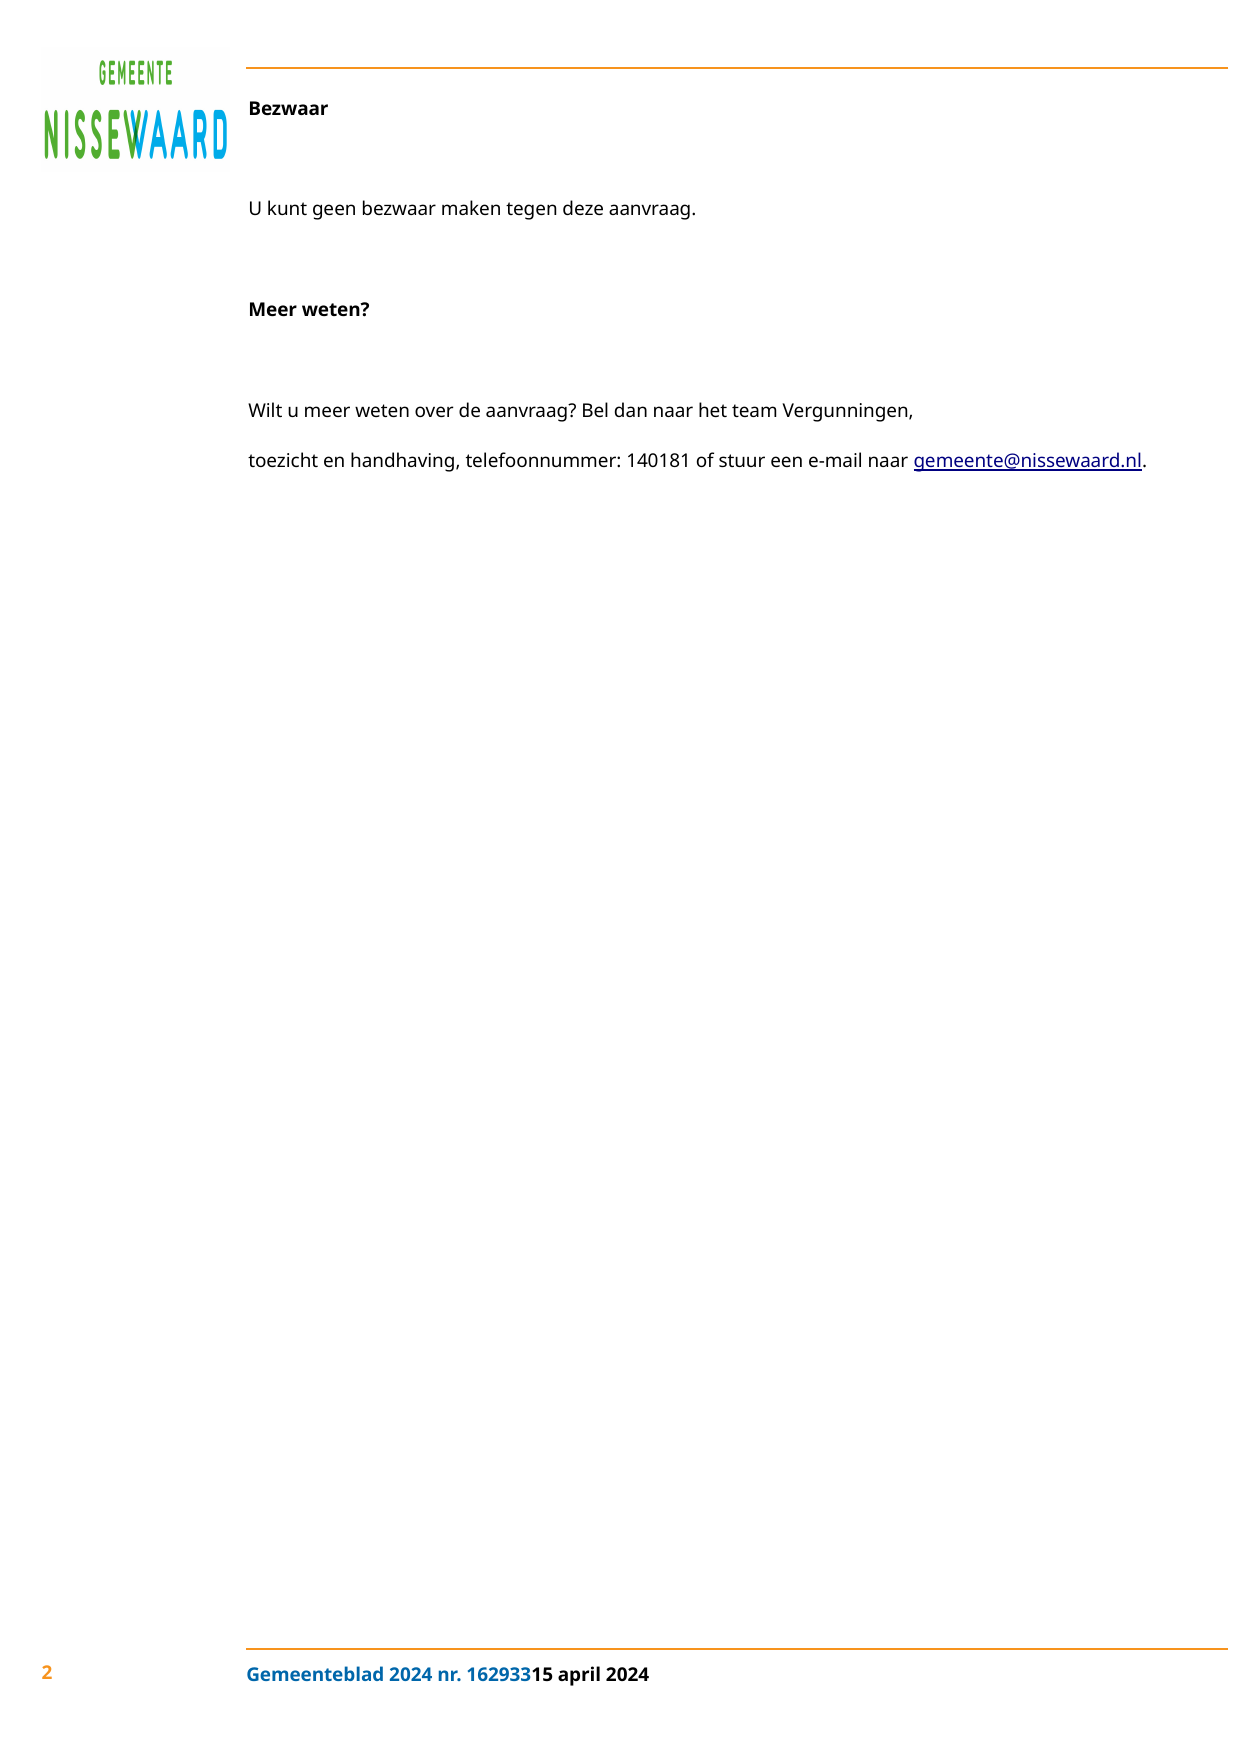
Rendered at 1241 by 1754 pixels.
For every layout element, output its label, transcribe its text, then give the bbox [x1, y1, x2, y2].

text Wilt u meer weten over de aanvraag? Bel dan naar het team Vergunningen, [248, 397, 1152, 423]
picture [41, 47, 231, 172]
text U kunt geen bezwaar maken tegen deze aanvraag. [248, 196, 1152, 221]
text toezicht en handhaving, telefoonnummer: 140181 of stuur een e-mail naar gemeente@nissewaard.nl. [248, 448, 1152, 473]
text Bezwaar [248, 95, 1152, 121]
text Meer weten? [248, 296, 1152, 322]
